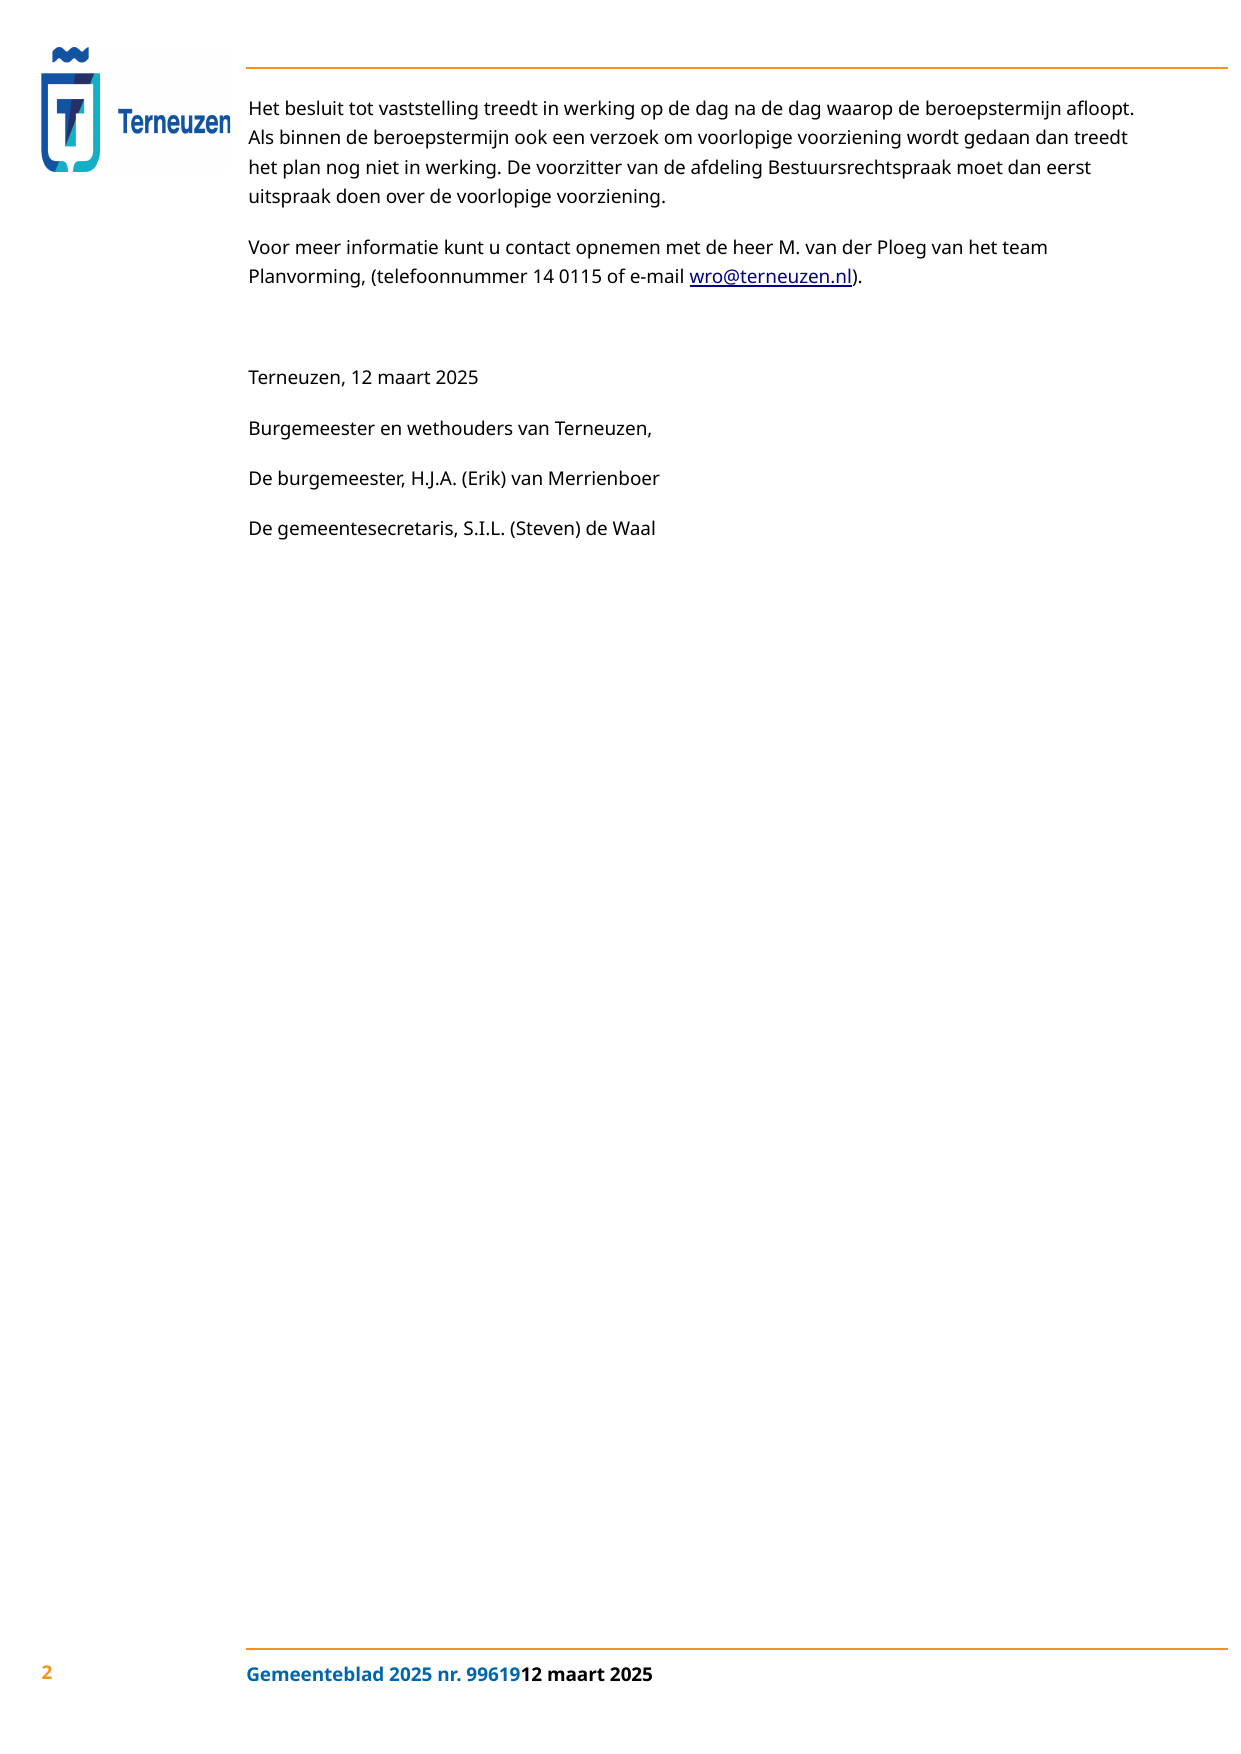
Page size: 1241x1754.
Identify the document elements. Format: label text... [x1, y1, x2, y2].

text Voor meer informatie kunt u contact opnemen met de heer M. van der Ploeg van het team Planvorming, (telefoonnummer 14 0115 of e-mail wro@terneuzen.nl). [248, 234, 1152, 289]
text Burgemeester en wethouders van Terneuzen, [248, 415, 1152, 441]
text De gemeentesecretaris, S.I.L. (Steven) de Waal [248, 516, 1152, 541]
text De burgemeester, H.J.A. (Erik) van Merrienboer [248, 465, 1152, 491]
text Het besluit tot vaststelling treedt in werking op de dag na de dag waarop de beroepstermijn afloopt. Als binnen de beroepstermijn ook een verzoek om voorlopige voorziening wordt gedaan dan treedt het plan nog niet in werking. De voorzitter van de afdeling Bestuursrechtspraak moet dan eerst uitspraak doen over de voorlopige voorziening. [248, 95, 1152, 209]
picture [41, 47, 231, 172]
text Terneuzen, 12 maart 2025 [248, 364, 1152, 390]
